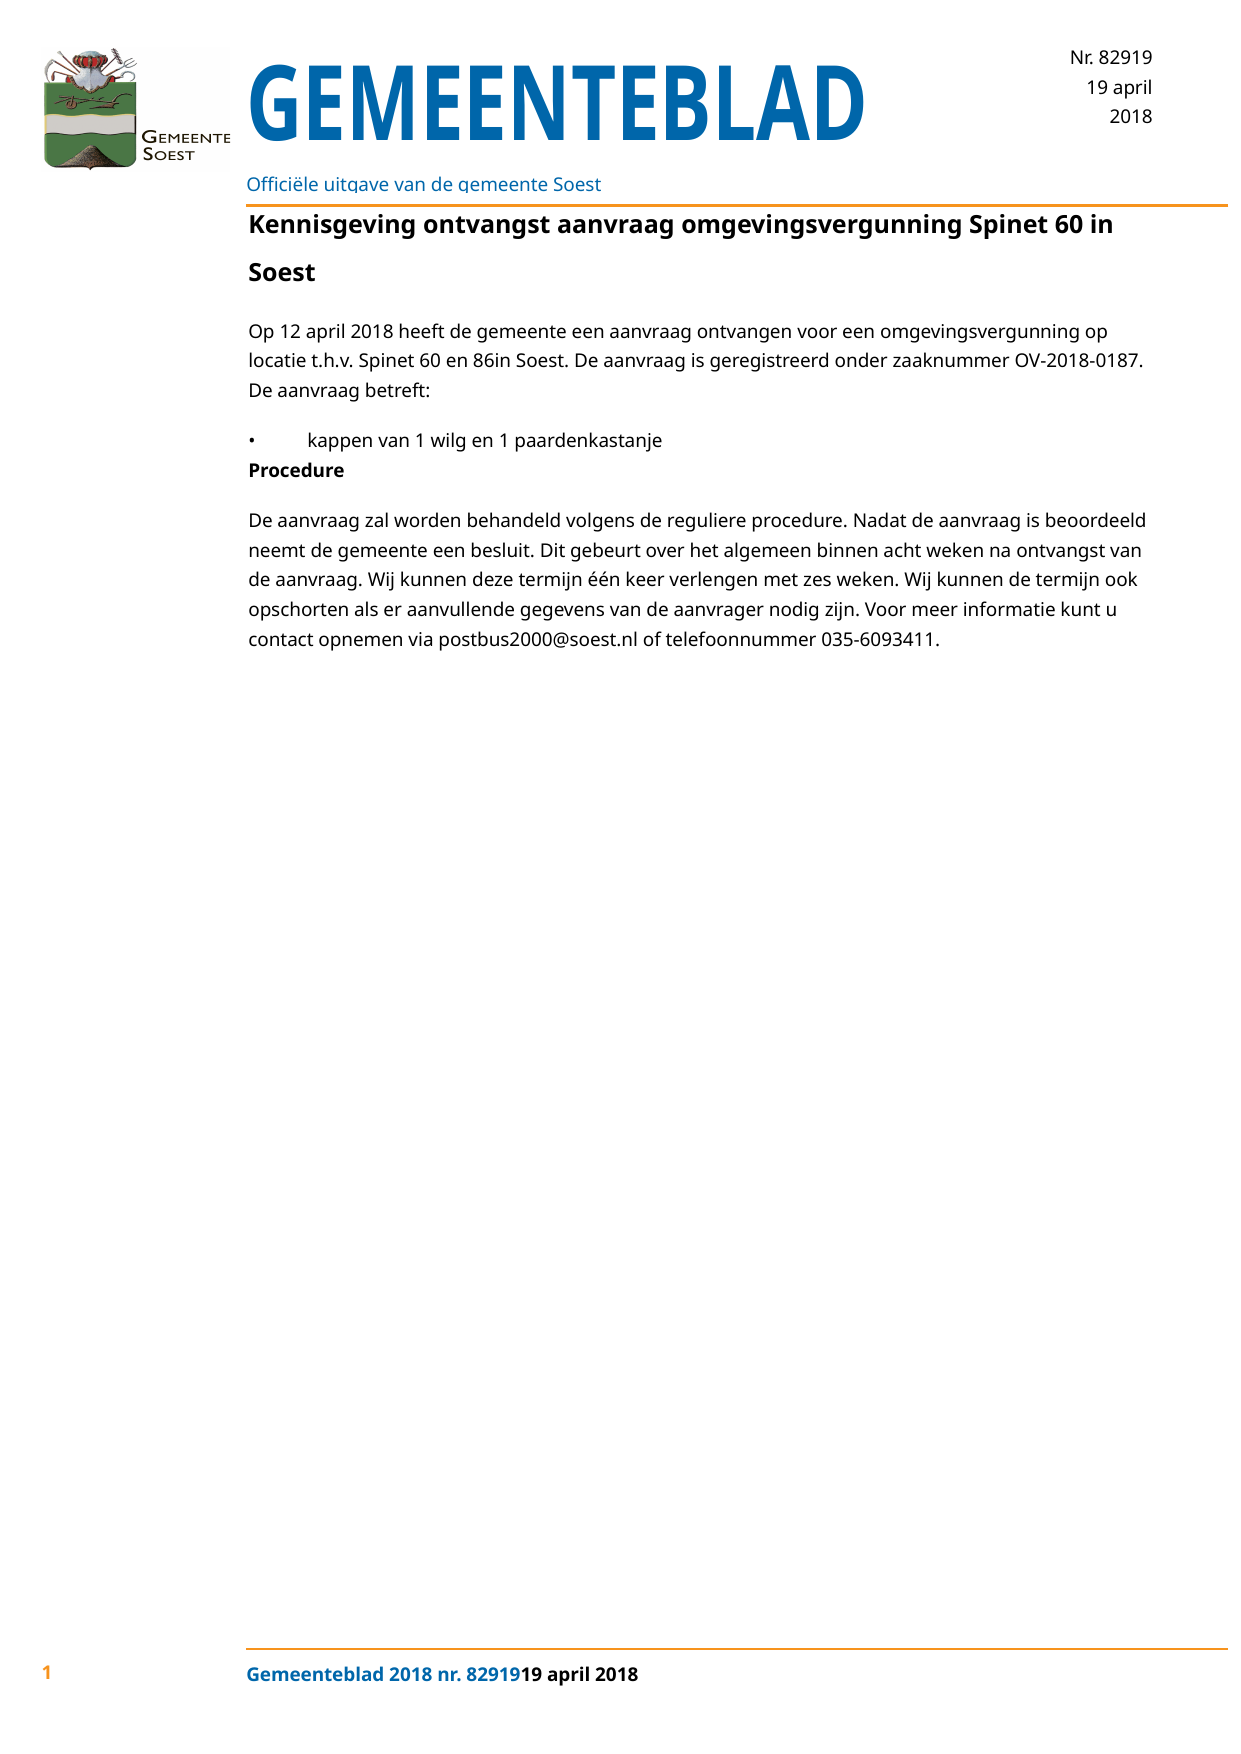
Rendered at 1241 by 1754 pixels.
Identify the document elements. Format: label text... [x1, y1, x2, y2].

list kappen van 1 wilg en 1 paardenkastanje [248, 427, 1152, 453]
text Kennisgeving ontvangst aanvraag omgevingsvergunning Spinet 60 in Soest [248, 207, 1152, 288]
text Procedure [248, 457, 1152, 483]
picture [41, 47, 231, 172]
text De aanvraag zal worden behandeld volgens de reguliere procedure. Nadat de aanvraag is beoordeeld neemt de gemeente een besluit. Dit gebeurt over het algemeen binnen acht weken na ontvangst van de aanvraag. Wij kunnen deze termijn één keer verlengen met zes weken. Wij kunnen de termijn ook opschorten als er aanvullende gegevens van de aanvrager nodig zijn. Voor meer informatie kunt u contact opnemen via postbus2000@soest.nl of telefoonnummer 035-6093411. [248, 507, 1152, 652]
text Op 12 april 2018 heeft de gemeente een aanvraag ontvangen voor een omgevingsvergunning op locatie t.h.v. Spinet 60 en 86in Soest. De aanvraag is geregistreerd onder zaaknummer OV-2018-0187. De aanvraag betreft: [248, 318, 1152, 403]
